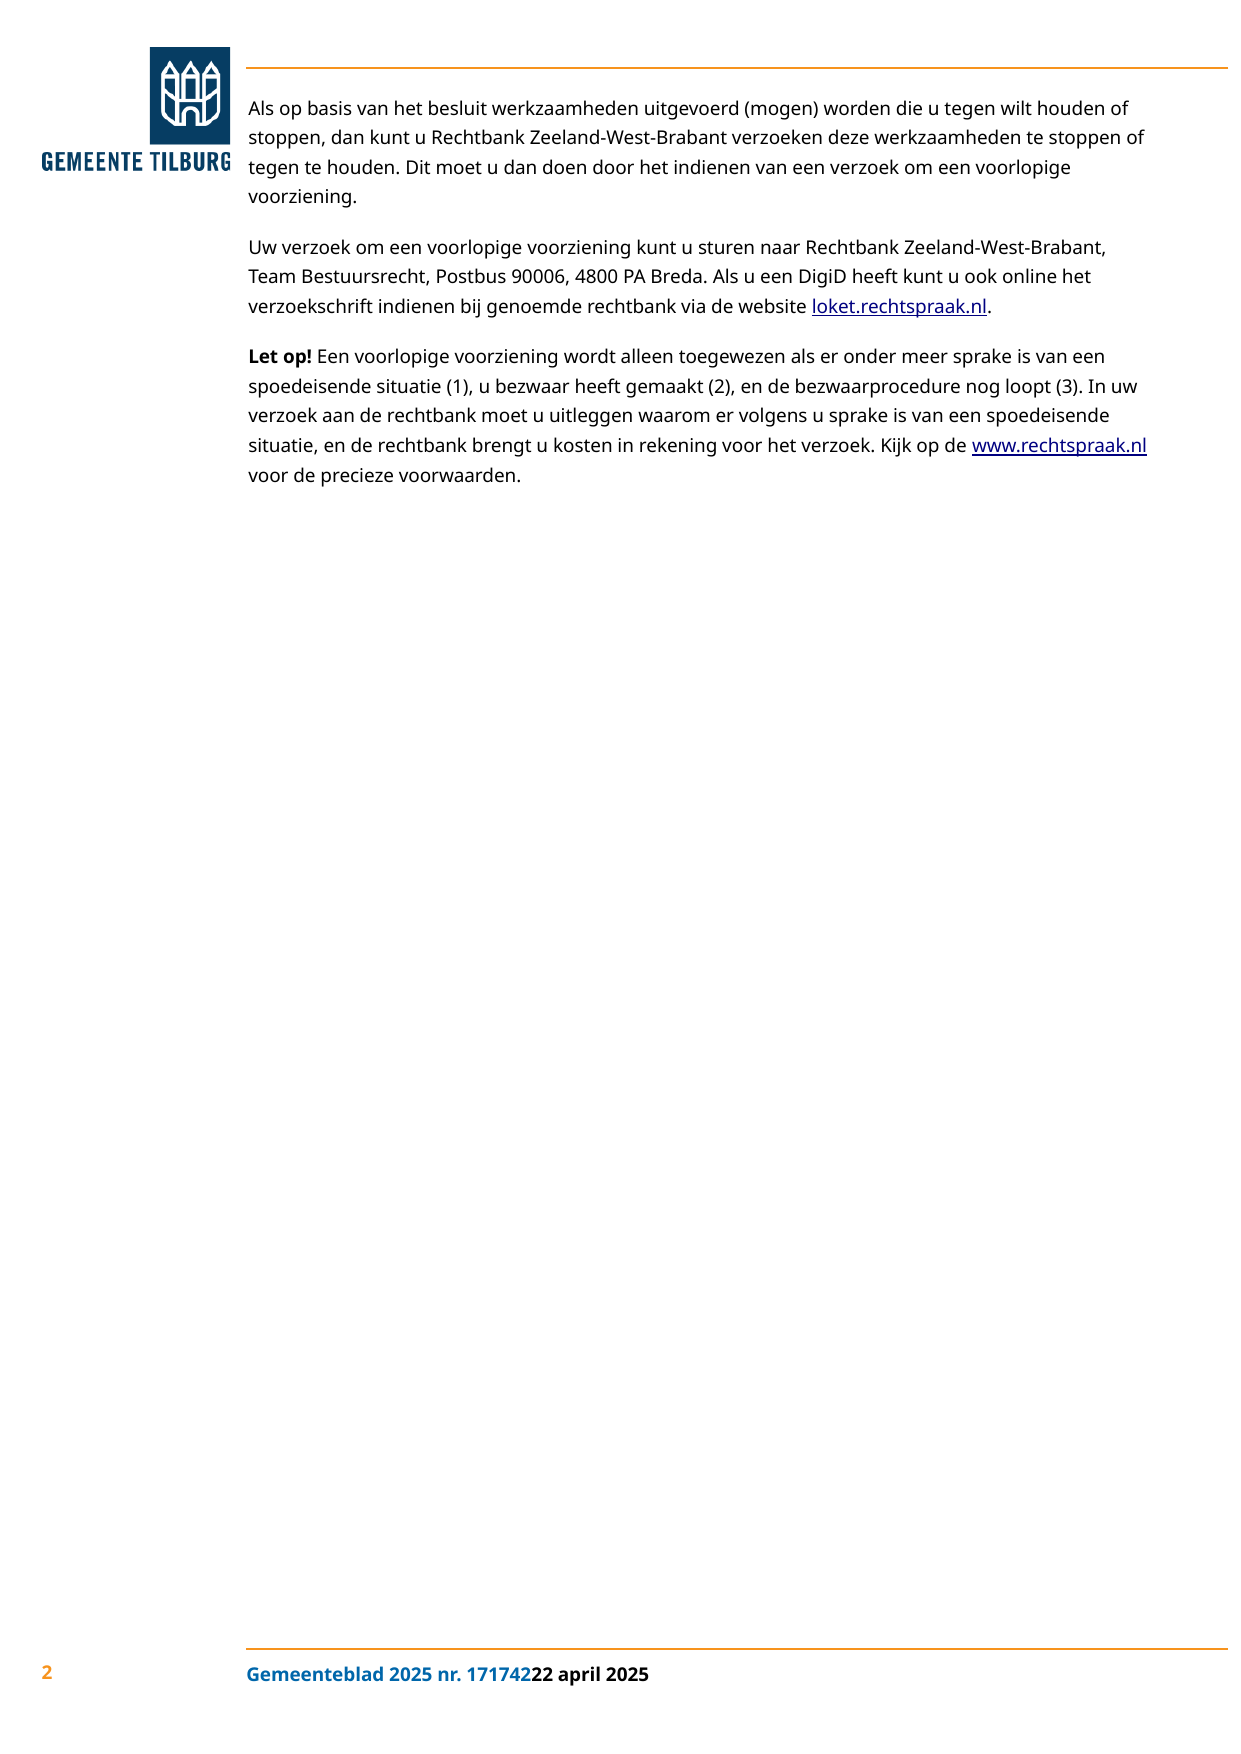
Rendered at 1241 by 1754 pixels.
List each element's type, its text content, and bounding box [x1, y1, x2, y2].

text Als op basis van het besluit werkzaamheden uitgevoerd (mogen) worden die u tegen wilt houden of stoppen, dan kunt u Rechtbank Zeeland-West-Brabant verzoeken deze werkzaamheden te stoppen of tegen te houden. Dit moet u dan doen door het indienen van een verzoek om een voorlopige voorziening. [248, 95, 1152, 209]
picture [41, 47, 231, 172]
text Uw verzoek om een voorlopige voorziening kunt u sturen naar Rechtbank Zeeland-West-Brabant, Team Bestuursrecht, Postbus 90006, 4800 PA Breda. Als u een DigiD heeft kunt u ook online het verzoekschrift indienen bij genoemde rechtbank via de website loket.rechtspraak.nl. [248, 234, 1152, 319]
text Let op! Een voorlopige voorziening wordt alleen toegewezen als er onder meer sprake is van een spoedeisende situatie (1), u bezwaar heeft gemaakt (2), en de bezwaarprocedure nog loopt (3). In uw verzoek aan de rechtbank moet u uitleggen waarom er volgens u sprake is van een spoedeisende situatie, en de rechtbank brengt u kosten in rekening voor het verzoek. Kijk op de www.rechtspraak.nl voor de precieze voorwaarden. [248, 343, 1152, 488]
